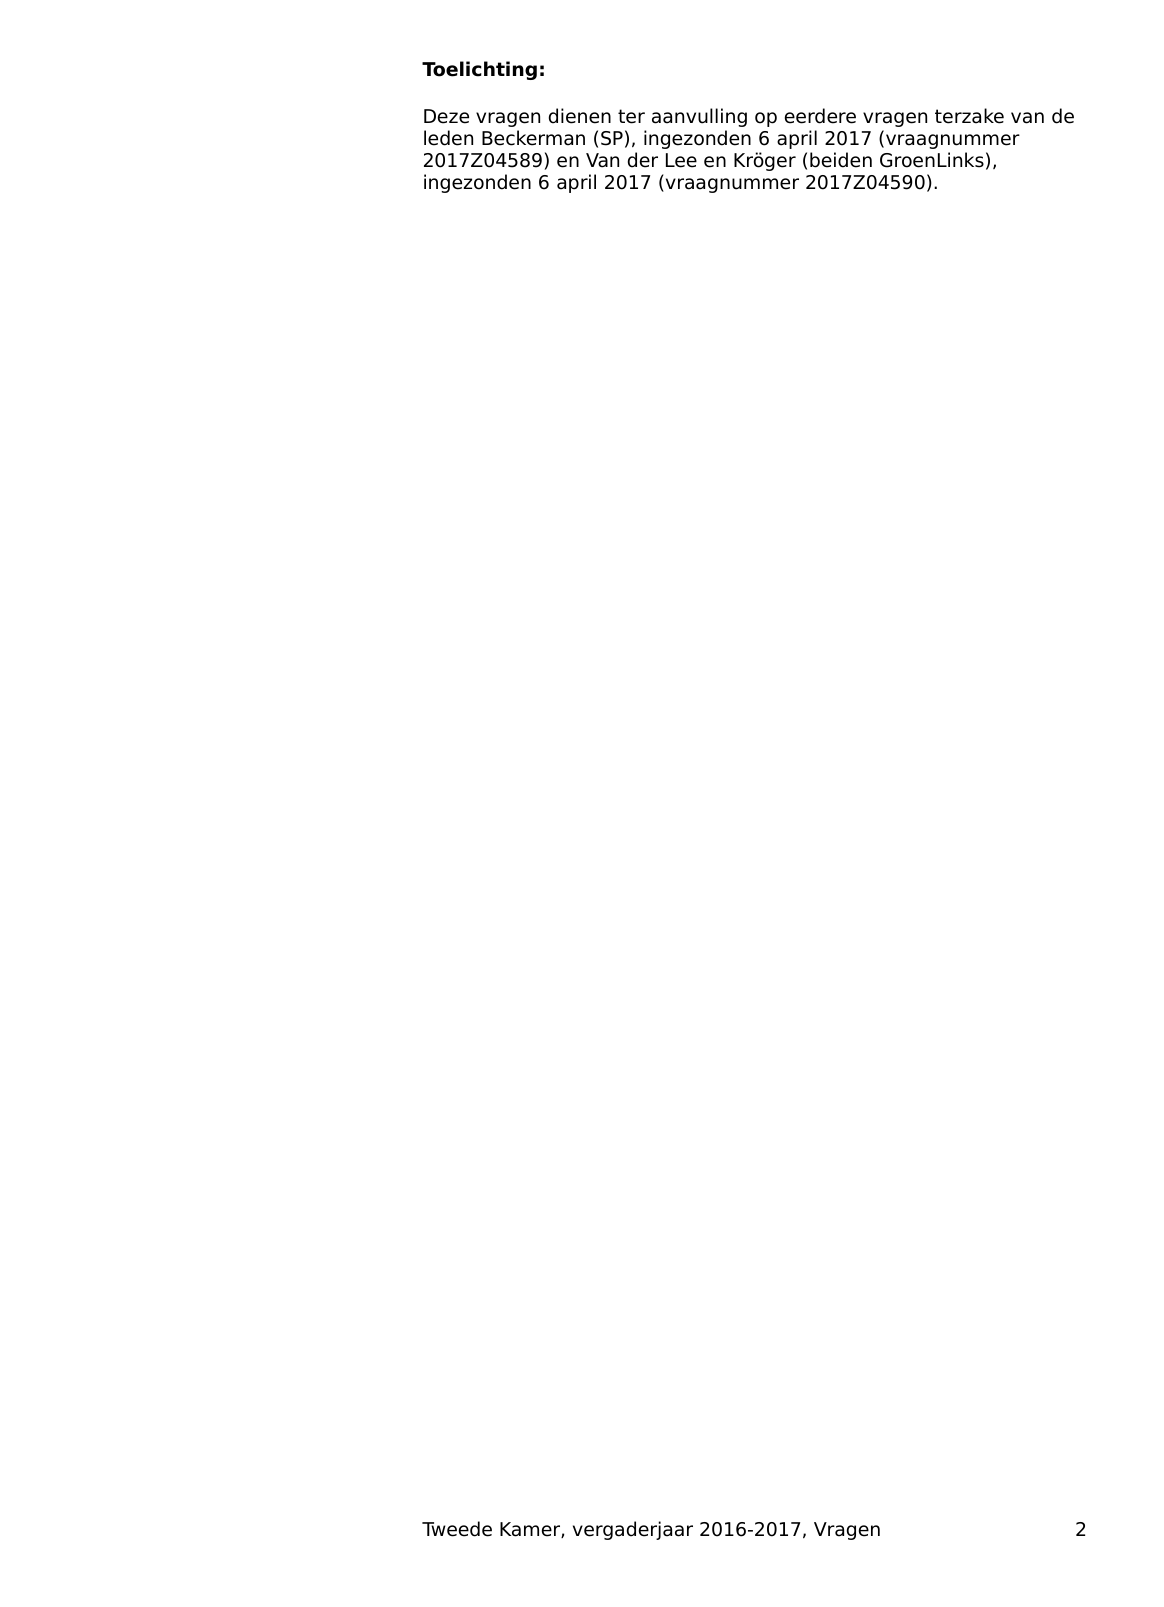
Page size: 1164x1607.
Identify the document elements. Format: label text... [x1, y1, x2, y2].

subtitle Toelichting: [422, 59, 1087, 81]
text Deze vragen dienen ter aanvulling op eerdere vragen terzake van de leden Beckerman (SP), ingezonden 6 april 2017 (vraagnummer 2017Z04589) en Van der Lee en Kröger (beiden GroenLinks), ingezonden 6 april 2017 (vraagnummer 2017Z04590). [422, 106, 1087, 194]
